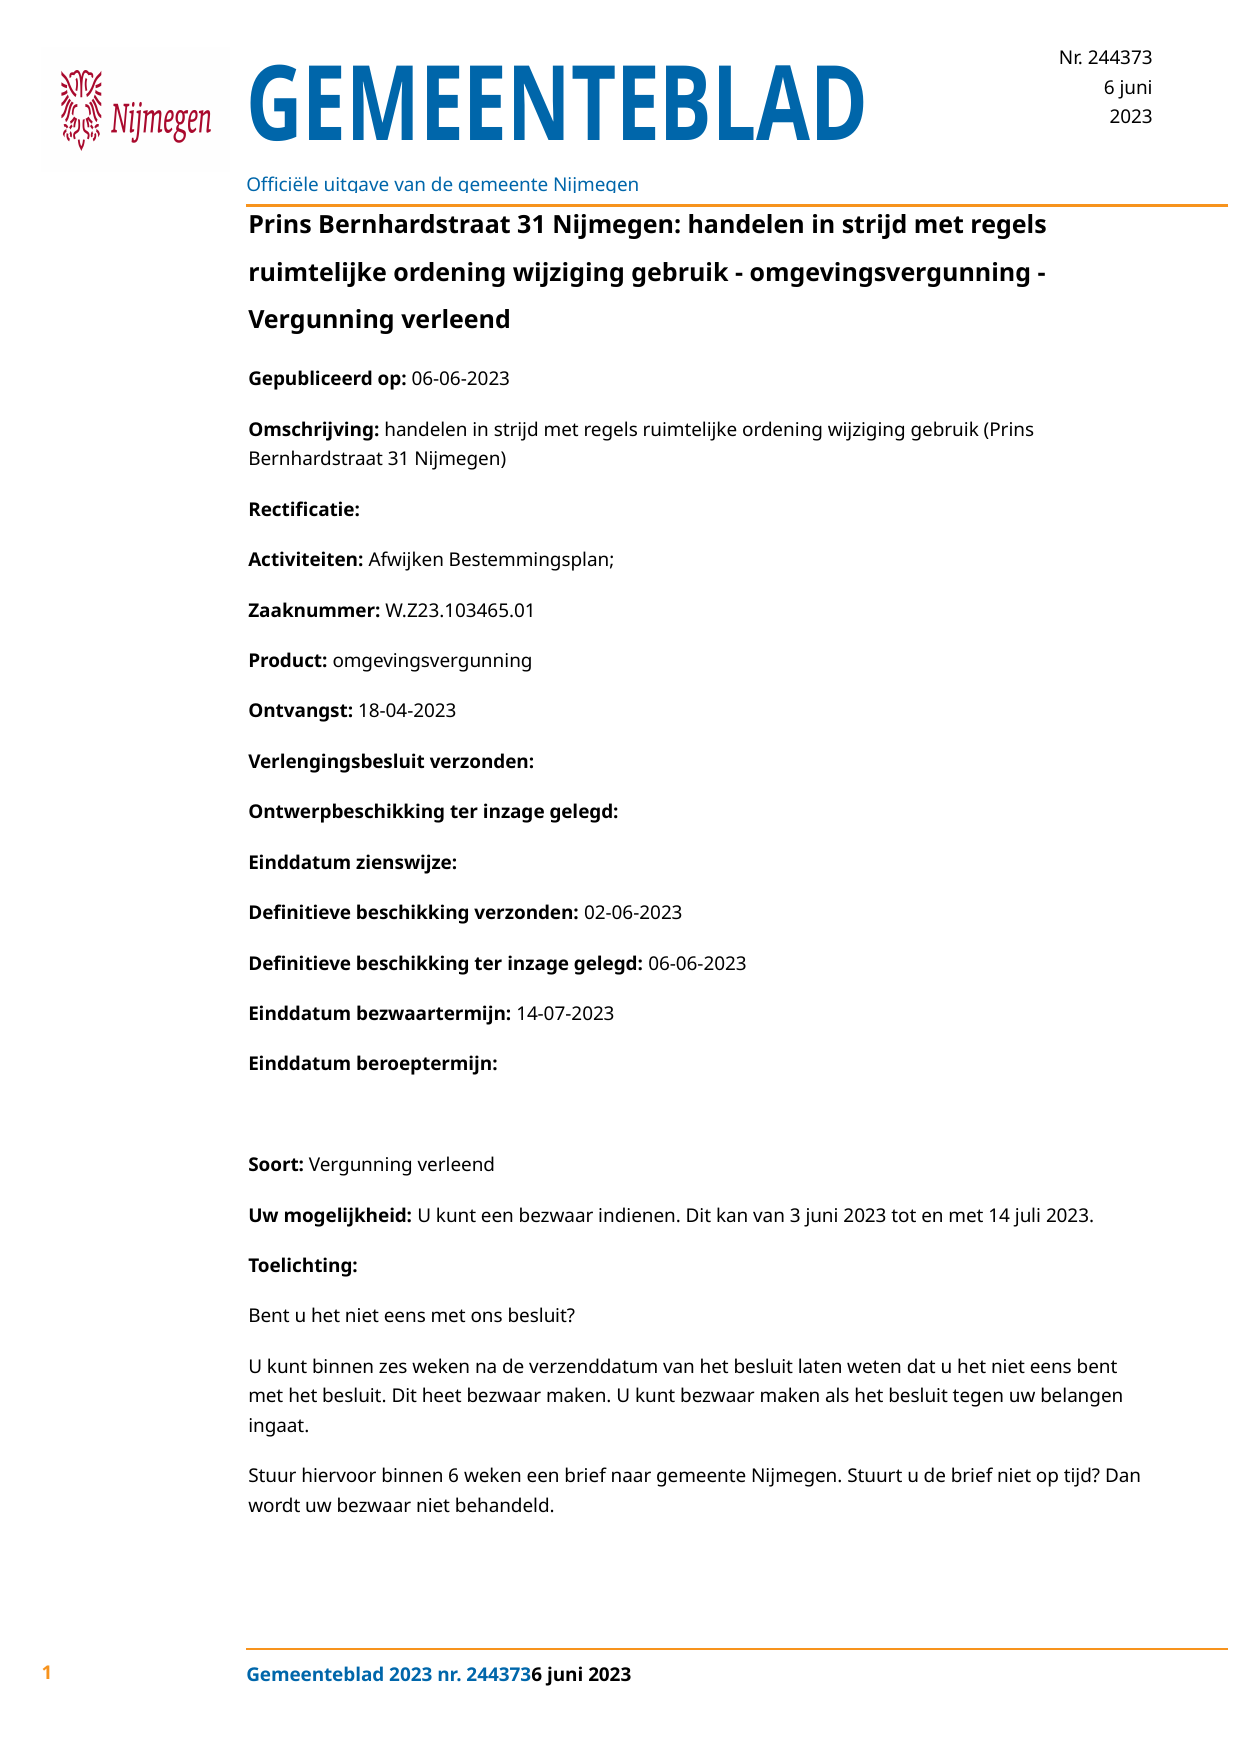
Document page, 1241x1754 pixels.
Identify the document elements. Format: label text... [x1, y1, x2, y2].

text Definitieve beschikking ter inzage gelegd: 06-06-2023 [248, 950, 1152, 975]
text Verlengingsbesluit verzonden: [248, 748, 1152, 774]
text Einddatum zienswijze: [248, 849, 1152, 874]
text Uw mogelijkheid: U kunt een bezwaar indienen. Dit kan van 3 juni 2023 tot en met 14 juli 2023. [248, 1202, 1152, 1227]
text Einddatum beroeptermijn: [248, 1051, 1152, 1076]
text U kunt binnen zes weken na de verzenddatum van het besluit laten weten dat u het niet eens bent met het besluit. Dit heet bezwaar maken. U kunt bezwaar maken als het besluit tegen uw belangen ingaat. [248, 1353, 1152, 1438]
text Zaaknummer: W.Z23.103465.01 [248, 597, 1152, 622]
text Omschrijving: handelen in strijd met regels ruimtelijke ordening wijziging gebruik (Prins Bernhardstraat 31 Nijmegen) [248, 416, 1152, 471]
text Prins Bernhardstraat 31 Nijmegen: handelen in strijd met regels ruimtelijke ordening wijziging gebruik - omgevingsvergunning - Vergunning verleend [248, 207, 1152, 336]
text Gepubliceerd op: 06-06-2023 [248, 366, 1152, 391]
text Einddatum bezwaartermijn: 14-07-2023 [248, 1000, 1152, 1026]
text Definitieve beschikking verzonden: 02-06-2023 [248, 899, 1152, 925]
picture [41, 47, 231, 172]
text Toelichting: [248, 1252, 1152, 1278]
text Activiteiten: Afwijken Bestemmingsplan; [248, 546, 1152, 572]
text Ontwerpbeschikking ter inzage gelegd: [248, 798, 1152, 824]
text Bent u het niet eens met ons besluit? [248, 1303, 1152, 1328]
text Product: omgevingsvergunning [248, 647, 1152, 673]
text Rectificatie: [248, 496, 1152, 522]
text Stuur hiervoor binnen 6 weken een brief naar gemeente Nijmegen. Stuurt u de brief niet op tijd? Dan wordt uw bezwaar niet behandeld. [248, 1463, 1152, 1518]
text Ontvangst: 18-04-2023 [248, 698, 1152, 723]
text Soort: Vergunning verleend [248, 1151, 1152, 1177]
